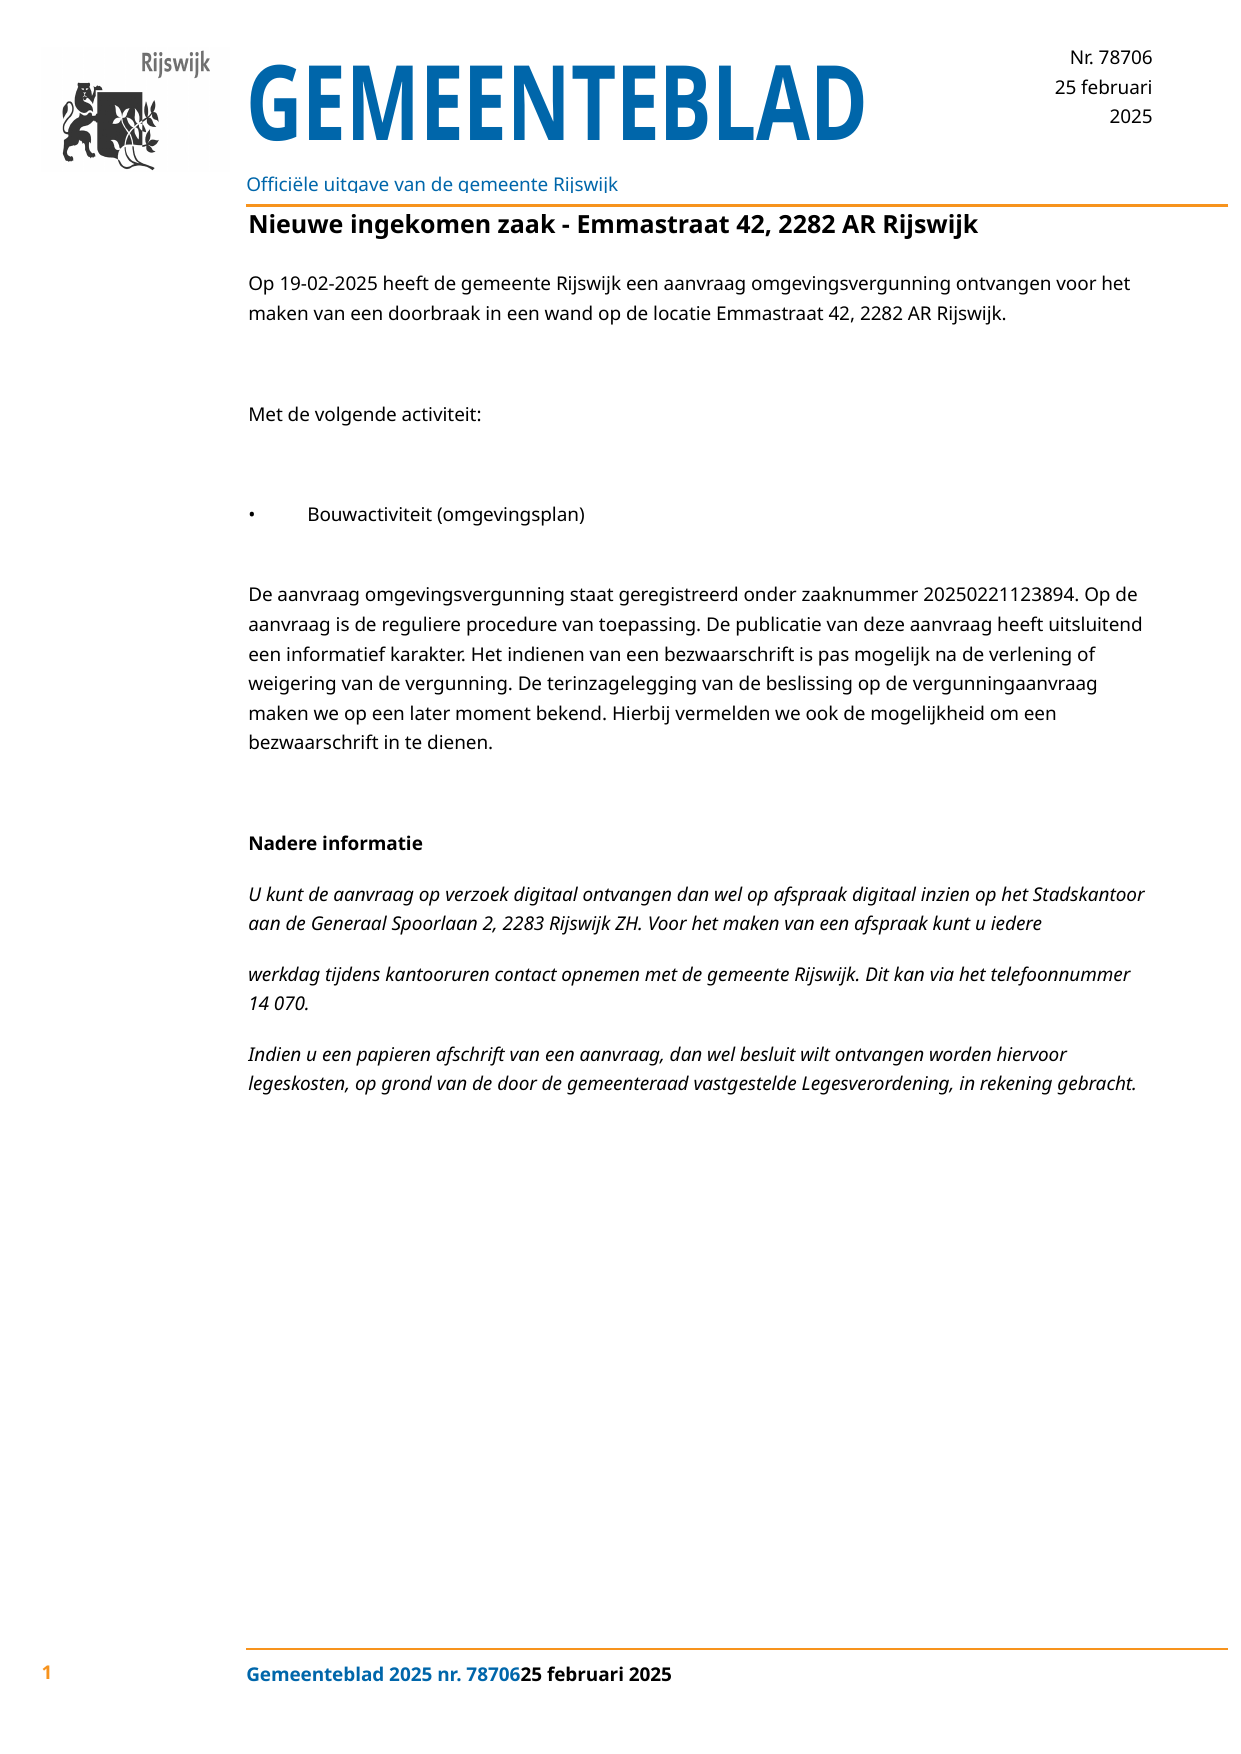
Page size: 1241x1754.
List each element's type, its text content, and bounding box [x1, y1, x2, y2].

text werkdag tijdens kantooruren contact opnemen met de gemeente Rijswijk. Dit kan via het telefoonnummer 14 070. [248, 961, 1152, 1016]
text Met de volgende activiteit: [248, 401, 1152, 426]
text U kunt de aanvraag op verzoek digitaal ontvangen dan wel op afspraak digitaal inzien op het Stadskantoor aan de Generaal Spoorlaan 2, 2283 Rijswijk ZH. Voor het maken van een afspraak kunt u iedere [248, 881, 1152, 936]
text Op 19-02-2025 heeft de gemeente Rijswijk een aanvraag omgevingsvergunning ontvangen voor het maken van een doorbraak in een wand op de locatie Emmastraat 42, 2282 AR Rijswijk. [248, 270, 1152, 326]
text Nadere informatie [248, 830, 1152, 856]
picture [41, 47, 231, 172]
text Indien u een papieren afschrift van een aanvraag, dan wel besluit wilt ontvangen worden hiervoor legeskosten, op grond van de door de gemeenteraad vastgestelde Legesverordening, in rekening gebracht. [248, 1041, 1152, 1096]
list Bouwactiviteit (omgevingsplan) [248, 502, 1152, 527]
text Nieuwe ingekomen zaak - Emmastraat 42, 2282 AR Rijswijk [248, 207, 1152, 241]
text De aanvraag omgevingsvergunning staat geregistreerd onder zaaknummer 20250221123894. Op de aanvraag is de reguliere procedure van toepassing. De publicatie van deze aanvraag heeft uitsluitend een informatief karakter. Het indienen van een bezwaarschrift is pas mogelijk na de verlening of weigering van de vergunning. De terinzagelegging van de beslissing op de vergunningaanvraag maken we op een later moment bekend. Hierbij vermelden we ook de mogelijkheid om een bezwaarschrift in te dienen. [248, 582, 1152, 755]
